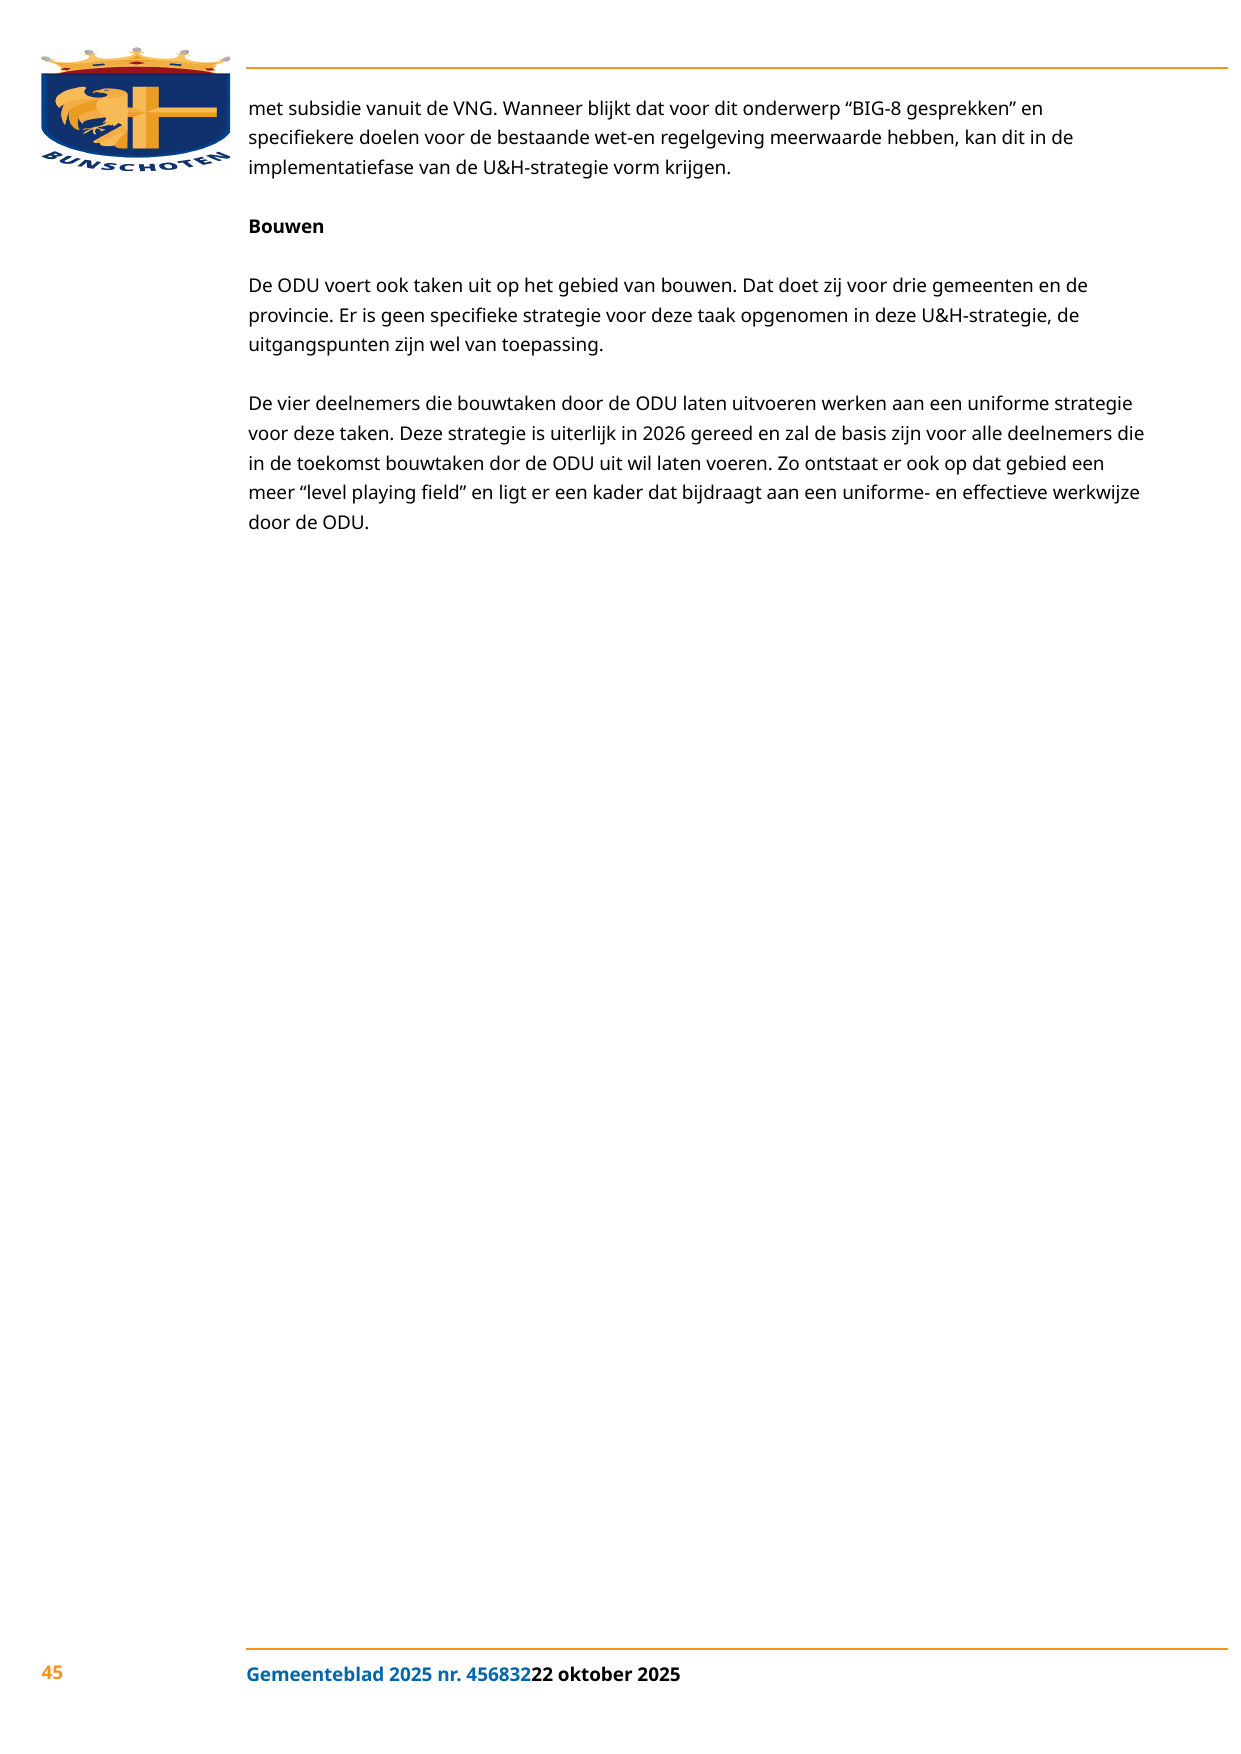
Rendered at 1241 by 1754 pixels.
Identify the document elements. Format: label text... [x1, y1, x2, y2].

text De ODU voert ook taken uit op het gebied van bouwen. Dat doet zij voor drie gemeenten en de provincie. Er is geen specifieke strategie voor deze taak opgenomen in deze U&H-strategie, de uitgangspunten zijn wel van toepassing. [248, 272, 1152, 357]
text met subsidie vanuit de VNG. Wanneer blijkt dat voor dit onderwerp “BIG-8 gesprekken” en specifiekere doelen voor de bestaande wet-en regelgeving meerwaarde hebben, kan dit in de implementatiefase van de U&H-strategie vorm krijgen. [248, 95, 1152, 180]
text Bouwen [248, 213, 1152, 239]
text De vier deelnemers die bouwtaken door de ODU laten uitvoeren werken aan een uniforme strategie voor deze taken. Deze strategie is uiterlijk in 2026 gereed en zal de basis zijn voor alle deelnemers die in de toekomst bouwtaken dor de ODU uit wil laten voeren. Zo ontstaat er ook op dat gebied een meer “level playing field” en ligt er een kader dat bijdraagt aan een uniforme- en effectieve werkwijze door de ODU. [248, 391, 1152, 535]
picture [41, 47, 231, 172]
